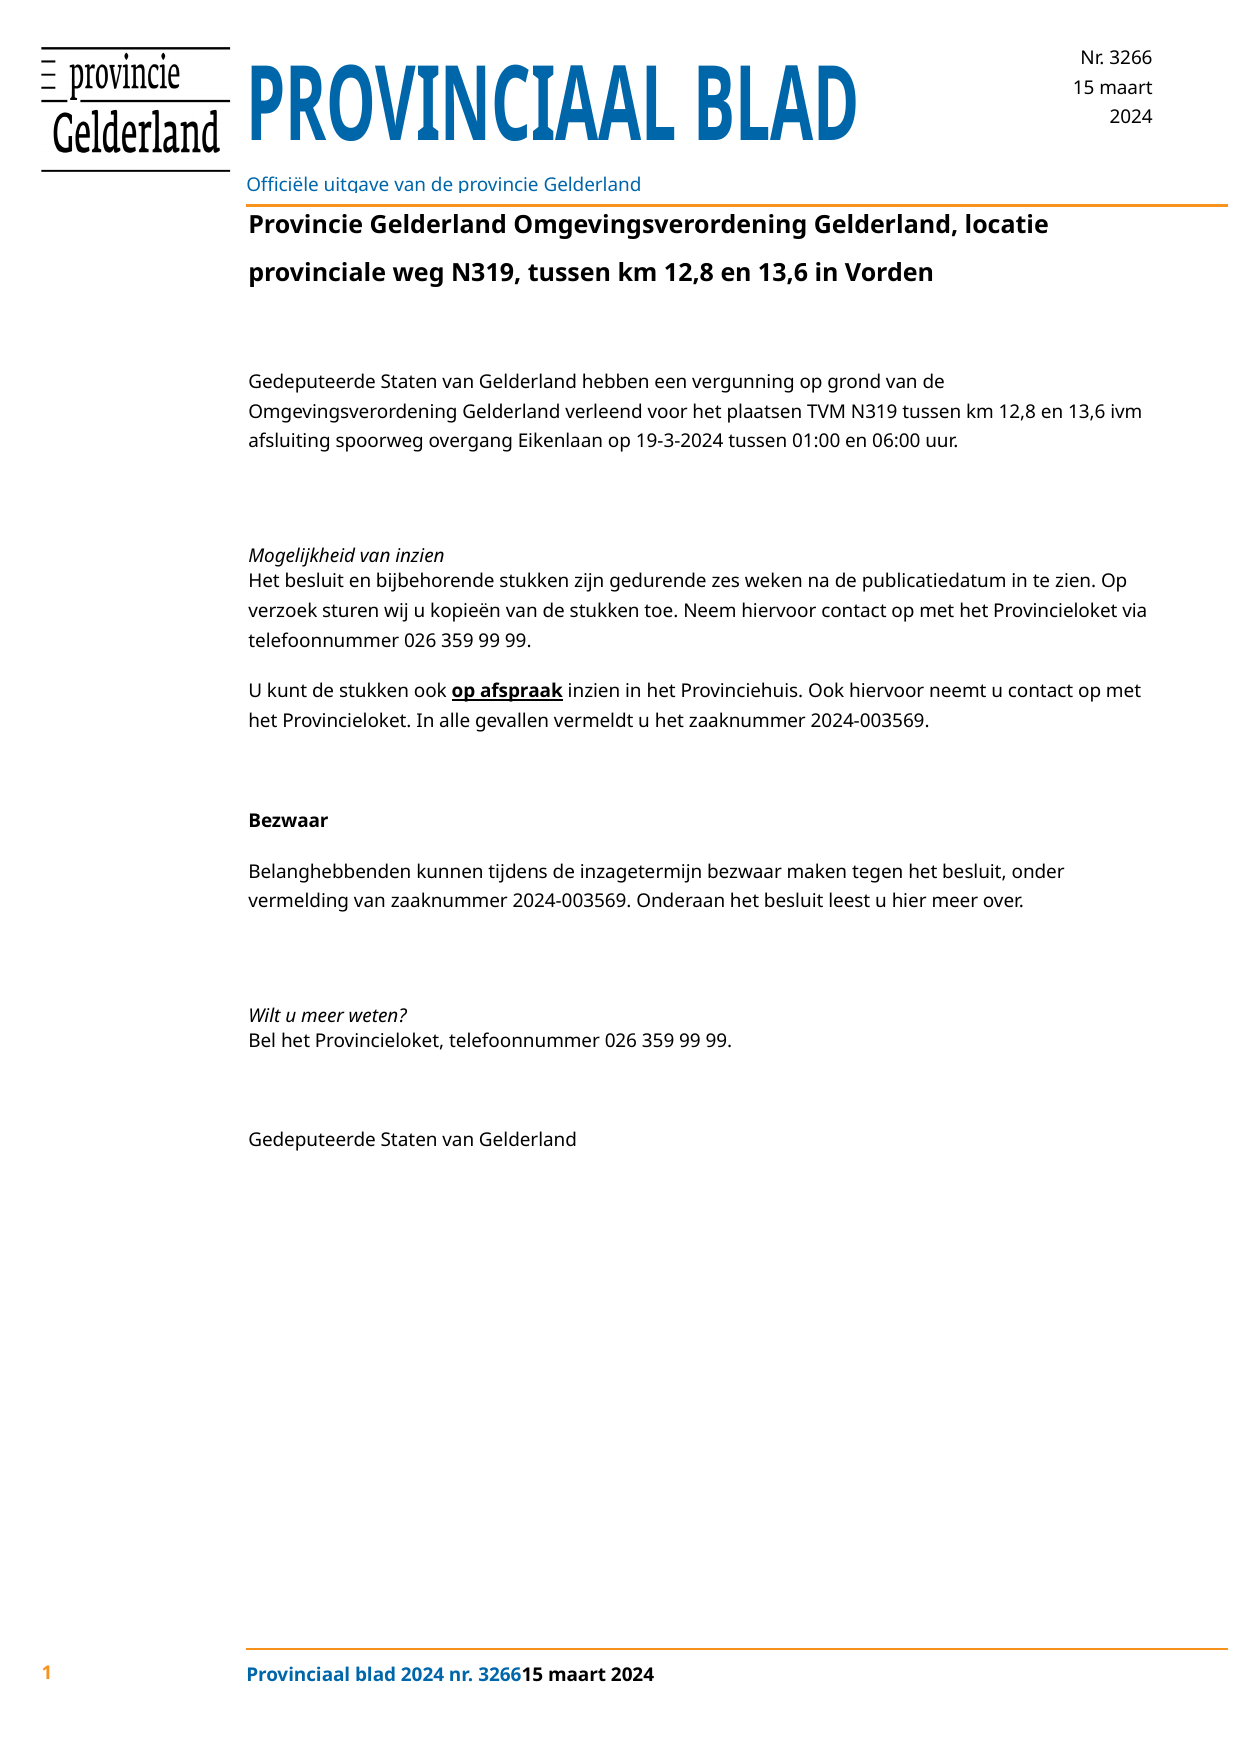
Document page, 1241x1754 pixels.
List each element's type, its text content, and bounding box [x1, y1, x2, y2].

text Mogelijkheid van inzien [248, 542, 1152, 568]
text Provincie Gelderland Omgevingsverordening Gelderland, locatie provinciale weg N319, tussen km 12,8 en 13,6 in Vorden [248, 207, 1152, 288]
text Bezwaar [248, 808, 1152, 833]
text Gedeputeerde Staten van Gelderland hebben een vergunning op grond van de Omgevingsverordening Gelderland verleend voor het plaatsen TVM N319 tussen km 12,8 en 13,6 ivm afsluiting spoorweg overgang Eikenlaan op 19-3-2024 tussen 01:00 en 06:00 uur. [248, 368, 1152, 453]
text Het besluit en bijbehorende stukken zijn gedurende zes weken na de publicatiedatum in te zien. Op verzoek sturen wij u kopieën van de stukken toe. Neem hiervoor contact op met het Provincieloket via telefoonnummer 026 359 99 99. [248, 568, 1152, 652]
text Gedeputeerde Staten van Gelderland [248, 1126, 1152, 1152]
text U kunt de stukken ook op afspraak inzien in het Provinciehuis. Ook hiervoor neemt u contact op met het Provincieloket. In alle gevallen vermeldt u het zaaknummer 2024-003569. [248, 677, 1152, 732]
text Bel het Provincieloket, telefoonnummer 026 359 99 99. [248, 1028, 1152, 1053]
picture [41, 47, 231, 172]
text Wilt u meer weten? [248, 1002, 1152, 1028]
text Belanghebbenden kunnen tijdens de inzagetermijn bezwaar maken tegen het besluit, onder vermelding van zaaknummer 2024-003569. Onderaan het besluit leest u hier meer over. [248, 858, 1152, 913]
